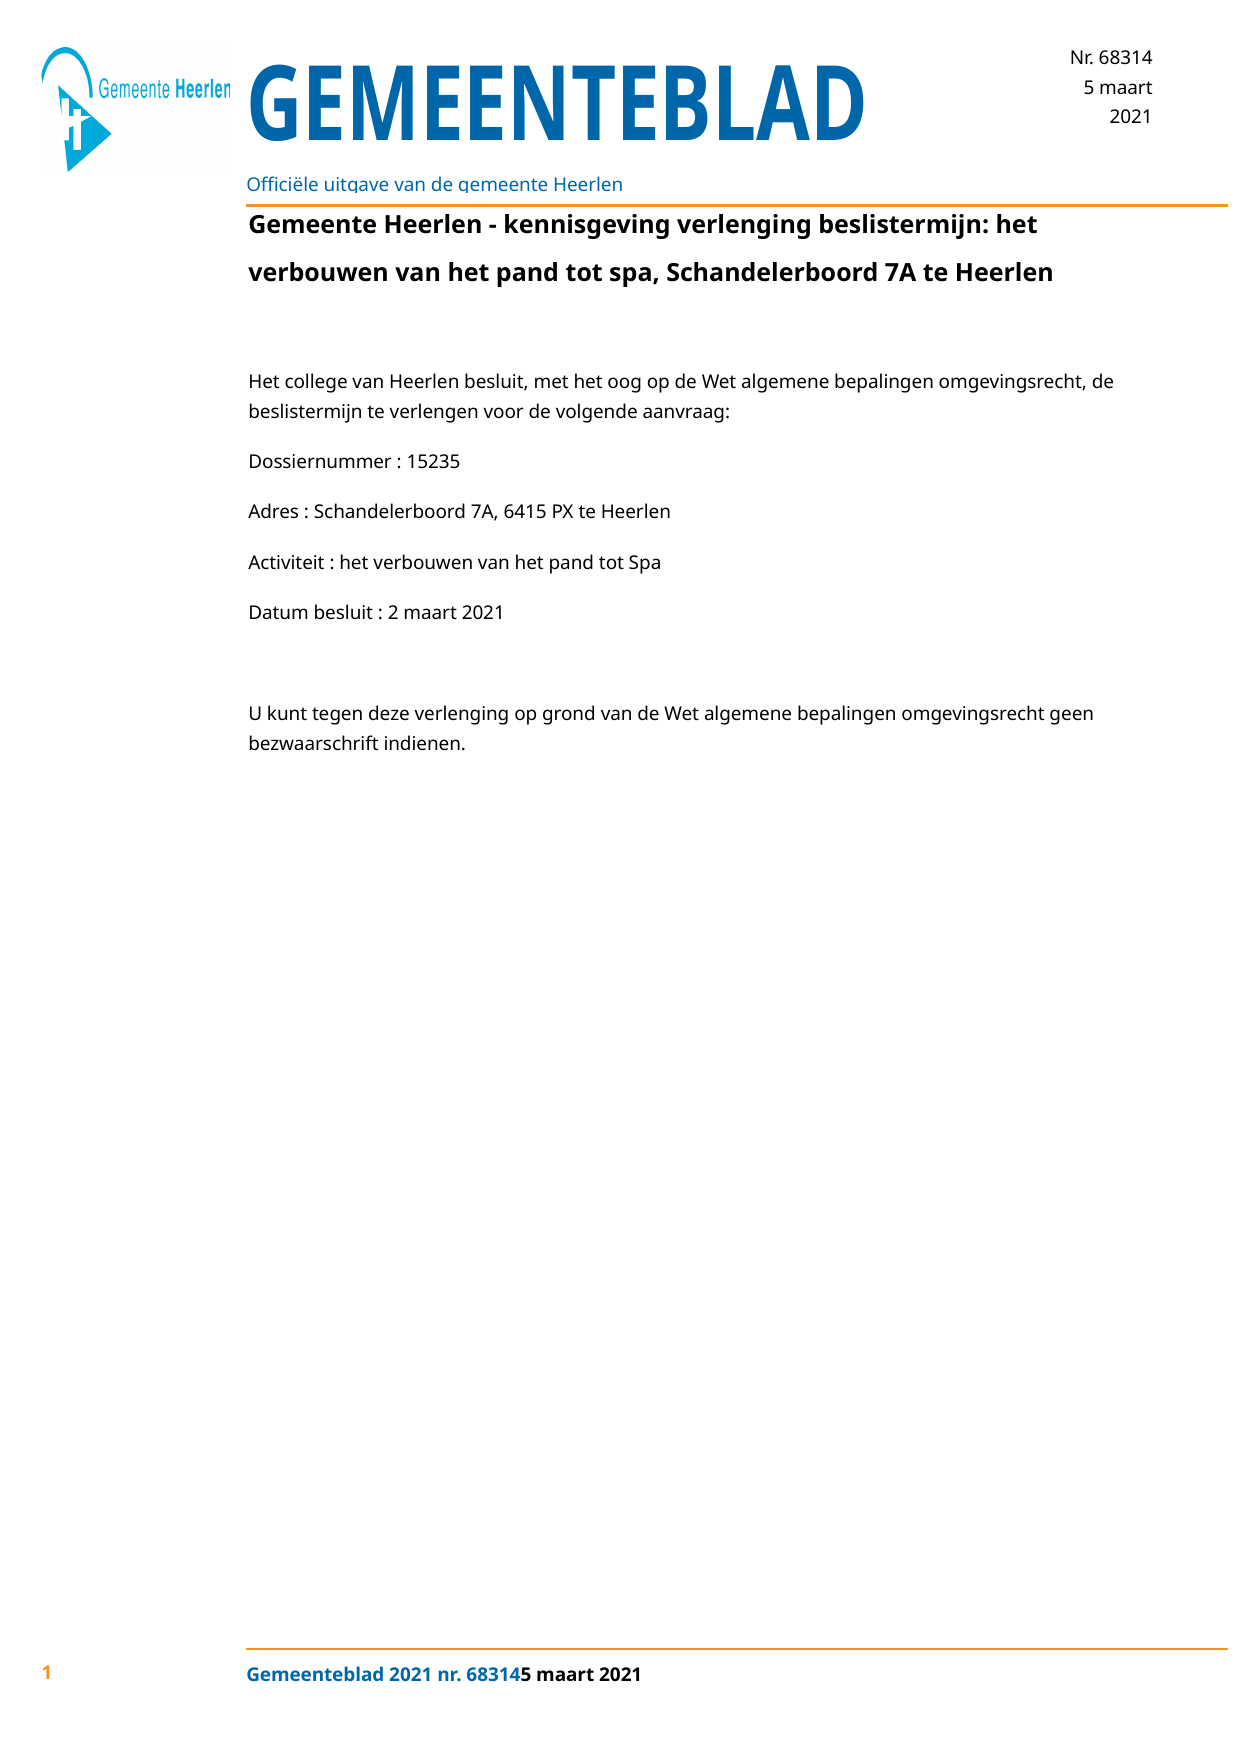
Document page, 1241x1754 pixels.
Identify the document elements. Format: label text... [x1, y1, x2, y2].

text Datum besluit : 2 maart 2021 [248, 599, 1152, 625]
text Het college van Heerlen besluit, met het oog op de Wet algemene bepalingen omgevingsrecht, de beslistermijn te verlengen voor de volgende aanvraag: [248, 368, 1152, 424]
picture [41, 47, 59, 70]
text Adres : Schandelerboord 7A, 6415 PX te Heerlen [248, 499, 1152, 524]
text U kunt tegen deze verlenging op grond van de Wet algemene bepalingen omgevingsrecht geen bezwaarschrift indienen. [248, 700, 1152, 756]
text Dossiernummer : 15235 [248, 448, 1152, 474]
picture [41, 47, 231, 172]
text Activiteit : het verbouwen van het pand tot Spa [248, 549, 1152, 575]
text Gemeente Heerlen - kennisgeving verlenging beslistermijn: het verbouwen van het pand tot spa, Schandelerboord 7A te Heerlen [248, 207, 1152, 288]
